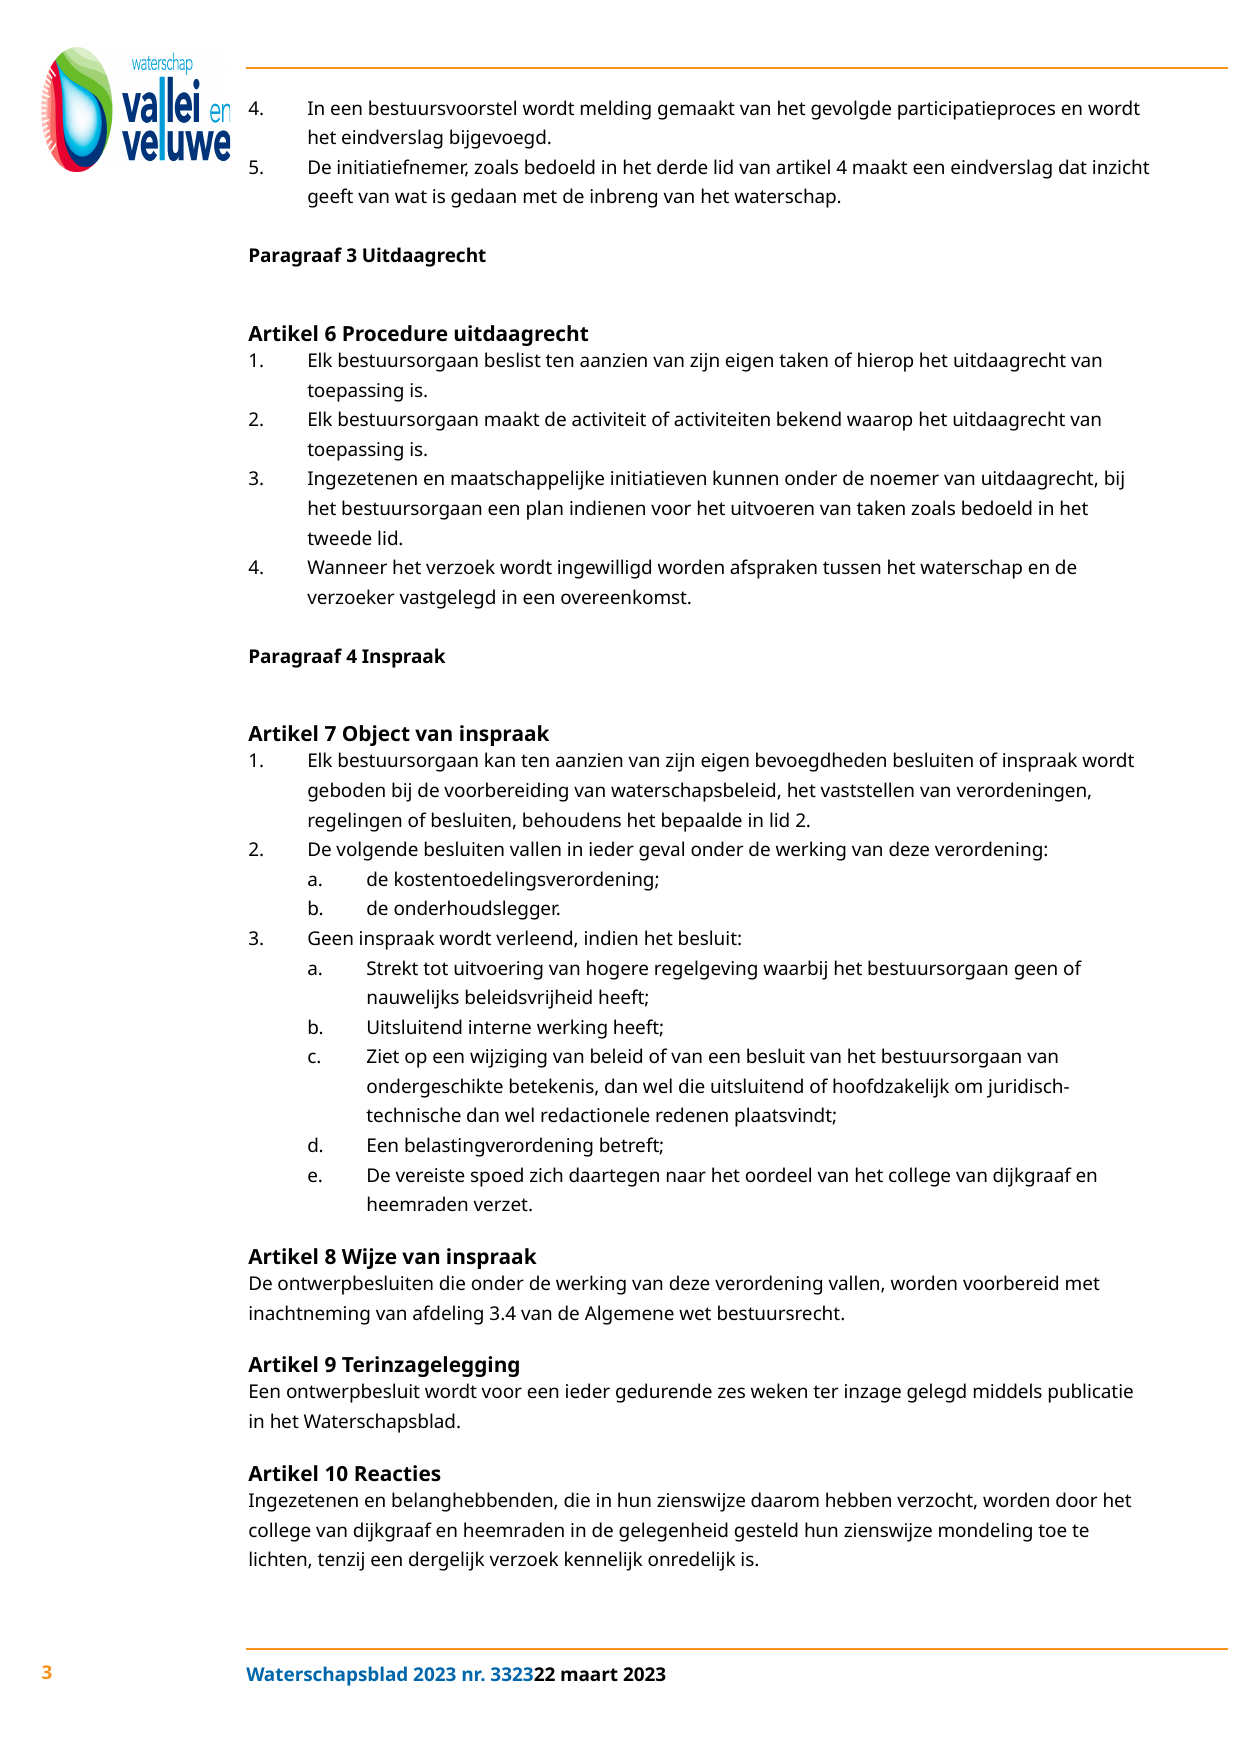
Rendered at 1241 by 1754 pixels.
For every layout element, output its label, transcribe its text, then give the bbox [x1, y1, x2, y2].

text Artikel 7 Object van inspraak [248, 719, 1152, 748]
list Een belastingverordening betreft; [307, 1132, 1152, 1158]
text Een ontwerpbesluit wordt voor een ieder gedurende zes weken ter inzage gelegd middels publicatie in het Waterschapsblad. [248, 1379, 1152, 1434]
list de onderhoudslegger. [307, 896, 1152, 921]
list Elk bestuursorgaan maakt de activiteit of activiteiten bekend waarop het uitdaagrecht van toepassing is. [248, 406, 1152, 462]
text Artikel 9 Terinzagelegging [248, 1350, 1152, 1379]
list De vereiste spoed zich daartegen naar het oordeel van het college van dijkgraaf en heemraden verzet. [307, 1162, 1152, 1217]
list Strekt tot uitvoering van hogere regelgeving waarbij het bestuursorgaan geen of nauwelijks beleidsvrijheid heeft; [307, 955, 1152, 1010]
list In een bestuursvoorstel wordt melding gemaakt van het gevolgde participatieproces en wordt het eindverslag bijgevoegd. [248, 95, 1152, 150]
text Ingezetenen en belanghebbenden, die in hun zienswijze daarom hebben verzocht, worden door het college van dijkgraaf en heemraden in de gelegenheid gesteld hun zienswijze mondeling toe te lichten, tenzij een dergelijk verzoek kennelijk onredelijk is. [248, 1487, 1152, 1572]
text Artikel 6 Procedure uitdaagrecht [248, 319, 1152, 347]
list Ziet op een wijziging van beleid of van een besluit van het bestuursorgaan van ondergeschikte betekenis, dan wel die uitsluitend of hoofdzakelijk om juridisch-technische dan wel redactionele redenen plaatsvindt; [307, 1043, 1152, 1128]
list Ingezetenen en maatschappelijke initiatieven kunnen onder de noemer van uitdaagrecht, bij het bestuursorgaan een plan indienen voor het uitvoeren van taken zoals bedoeld in het tweede lid. [248, 466, 1152, 551]
list De volgende besluiten vallen in ieder geval onder de werking van deze verordening: [248, 836, 1152, 862]
list Uitsluitend interne werking heeft; [307, 1014, 1152, 1040]
text De ontwerpbesluiten die onder de werking van deze verordening vallen, worden voorbereid met inachtneming van afdeling 3.4 van de Algemene wet bestuursrecht. [248, 1270, 1152, 1326]
picture [41, 47, 231, 172]
text Artikel 10 Reacties [248, 1459, 1152, 1487]
list Elk bestuursorgaan kan ten aanzien van zijn eigen bevoegdheden besluiten of inspraak wordt geboden bij de voorbereiding van waterschapsbeleid, het vaststellen van verordeningen, regelingen of besluiten, behoudens het bepaalde in lid 2. [248, 748, 1152, 833]
list de kostentoedelingsverordening; [307, 866, 1152, 892]
list De initiatiefnemer, zoals bedoeld in het derde lid van artikel 4 maakt een eindverslag dat inzicht geeft van wat is gedaan met de inbreng van het waterschap. [248, 154, 1152, 209]
text Paragraaf 4 Inspraak [248, 643, 1152, 669]
list Wanneer het verzoek wordt ingewilligd worden afspraken tussen het waterschap en de verzoeker vastgelegd in een overeenkomst. [248, 554, 1152, 610]
text Paragraaf 3 Uitdaagrecht [248, 243, 1152, 268]
list Elk bestuursorgaan beslist ten aanzien van zijn eigen taken of hierop het uitdaagrecht van toepassing is. [248, 347, 1152, 403]
list Geen inspraak wordt verleend, indien het besluit: [248, 925, 1152, 951]
text Artikel 8 Wijze van inspraak [248, 1242, 1152, 1270]
